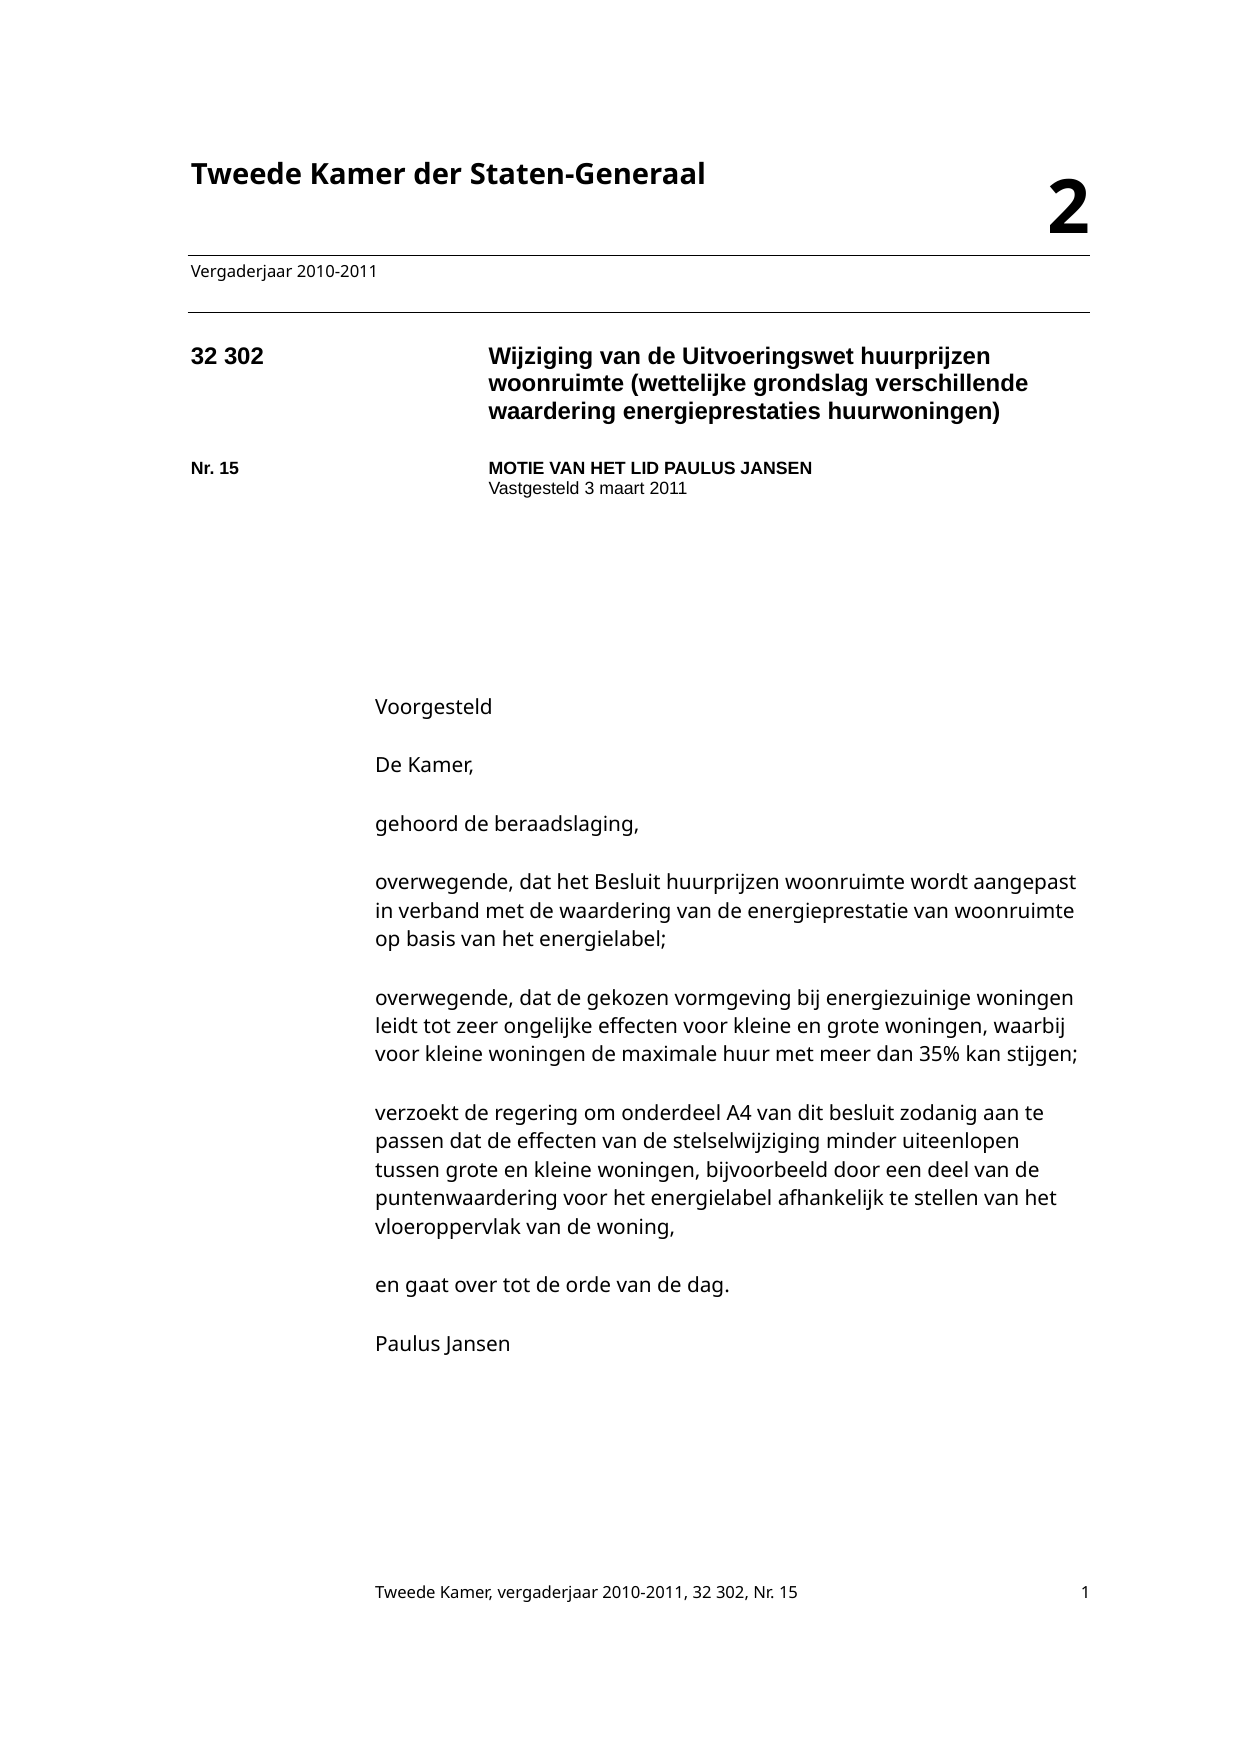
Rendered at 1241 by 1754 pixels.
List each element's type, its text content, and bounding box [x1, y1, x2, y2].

text Voorgesteld [375, 692, 1090, 721]
text overwegende, dat de gekozen vormgeving bij energiezuinige woningen leidt tot zeer ongelijke effecten voor kleine en grote woningen, waarbij voor kleine woningen de maximale huur met meer dan 35% kan stijgen; [375, 983, 1090, 1068]
table_header 2 [910, 150, 1090, 255]
text De Kamer, [375, 751, 1090, 779]
table_cell 32 302 [188, 339, 485, 454]
table_cell [485, 256, 1090, 312]
text overwegende, dat het Besluit huurprijzen woonruimte wordt aangepast in verband met de waardering van de energieprestatie van woonruimte op basis van het energielabel; [375, 867, 1090, 953]
table_cell Wijziging van de Uitvoeringswet huurprijzen woonruimte (wettelijke grondslag verschillende waardering energieprestaties huurwoningen) [485, 339, 1090, 454]
table_cell [188, 313, 485, 339]
table_cell [485, 313, 1090, 339]
text en gaat over tot de orde van de dag. [375, 1270, 1090, 1299]
text gehoord de beraadslaging, [375, 809, 1090, 837]
table_cell MOTIE VAN HET LID PAULUS JANSEN Vastgesteld 3 maart 2011 [485, 455, 1090, 573]
text Paulus Jansen [375, 1329, 1090, 1357]
table_cell Nr. 15 [188, 455, 485, 573]
table_header Tweede Kamer der Staten-Generaal [188, 150, 909, 255]
table_cell Vergaderjaar 2010-2011 [188, 256, 485, 312]
text verzoekt de regering om onderdeel A4 van dit besluit zodanig aan te passen dat de effecten van de stelselwijziging minder uiteenlopen tussen grote en kleine woningen, bijvoorbeeld door een deel van de puntenwaardering voor het energielabel afhankelijk te stellen van het vloeroppervlak van de woning, [375, 1098, 1090, 1240]
